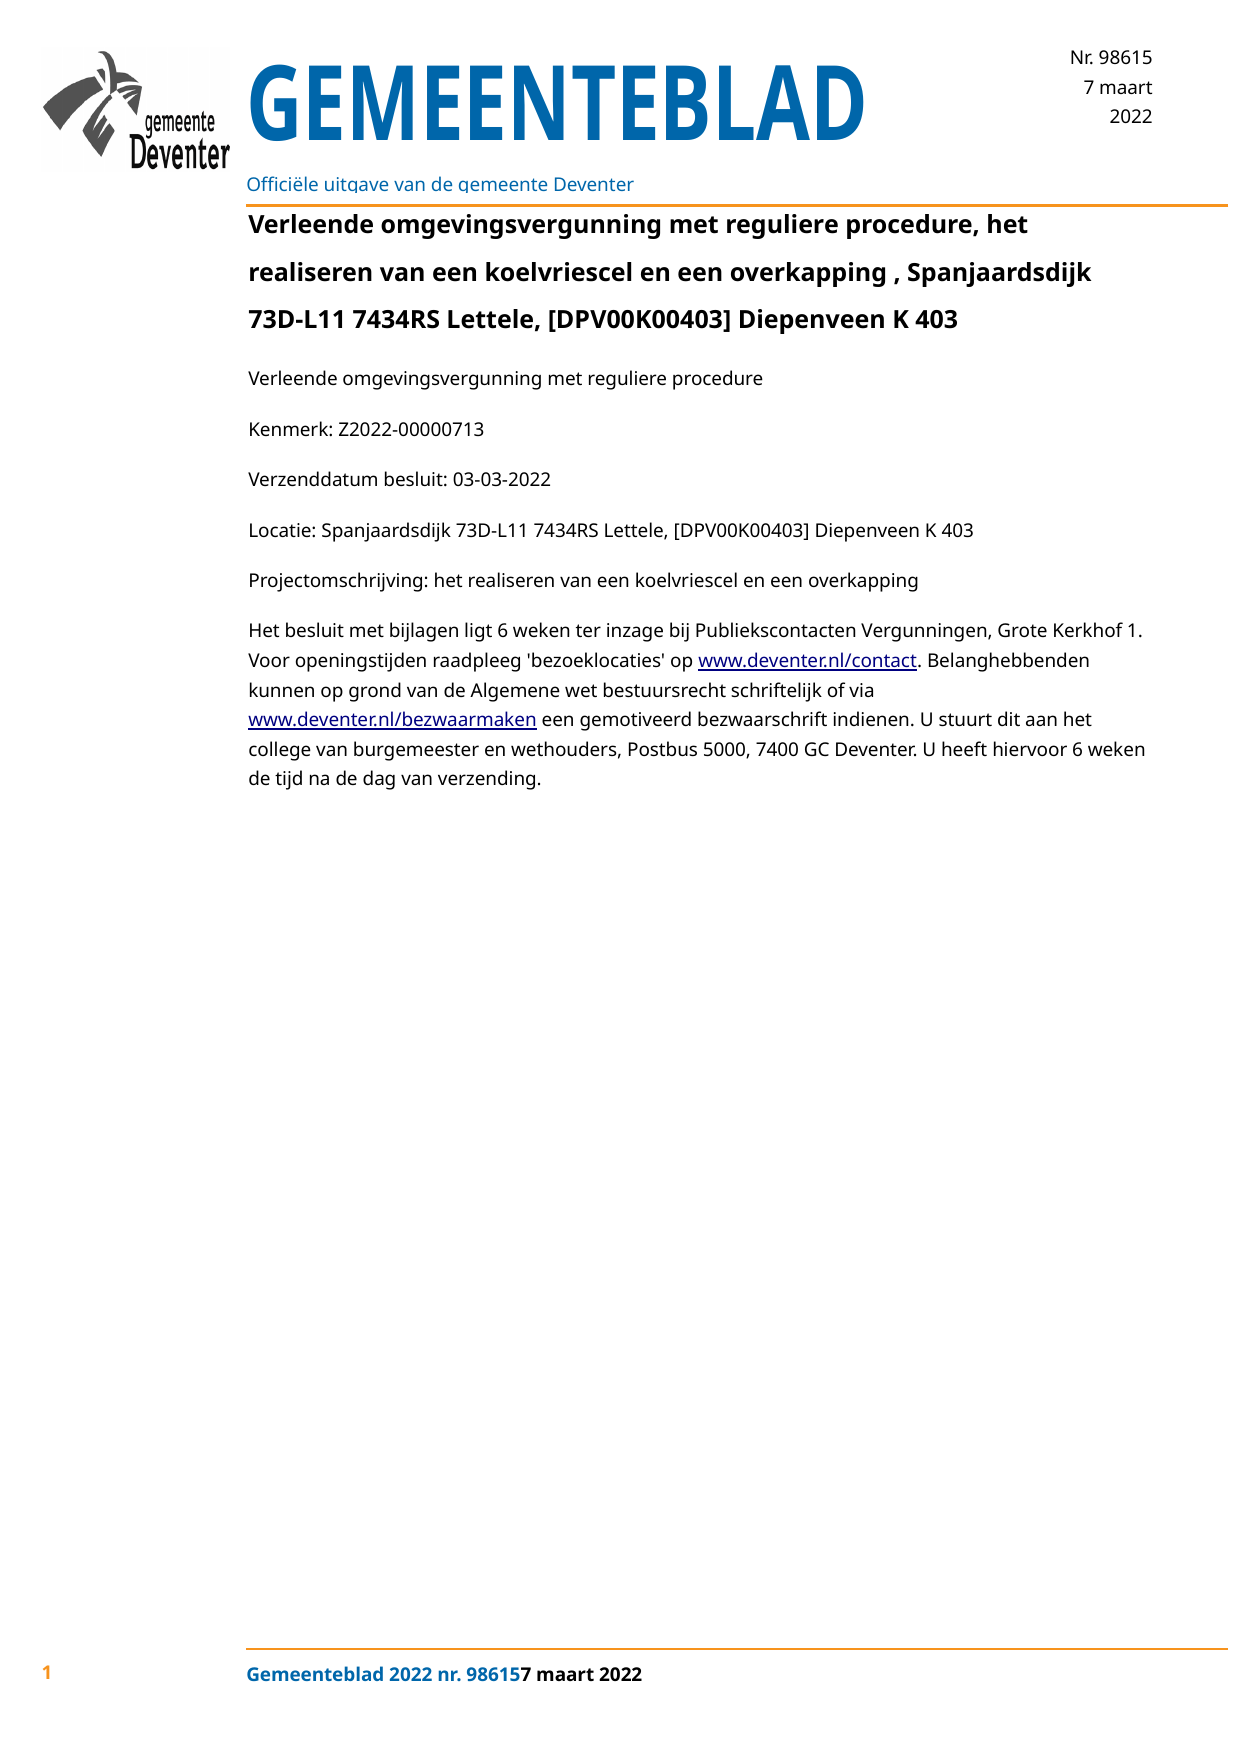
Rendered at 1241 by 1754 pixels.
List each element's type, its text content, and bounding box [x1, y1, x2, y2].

text Verleende omgevingsvergunning met reguliere procedure [248, 366, 1152, 391]
picture [41, 47, 231, 172]
text Locatie: Spanjaardsdijk 73D-L11 7434RS Lettele, [DPV00K00403] Diepenveen K 403 [248, 517, 1152, 542]
text Kenmerk: Z2022-00000713 [248, 416, 1152, 442]
text Projectomschrijving: het realiseren van een koelvriescel en een overkapping [248, 567, 1152, 593]
text Het besluit met bijlagen ligt 6 weken ter inzage bij Publiekscontacten Vergunningen, Grote Kerkhof 1. Voor openingstijden raadpleeg 'bezoeklocaties' op www.deventer.nl/contact. Belanghebbenden kunnen op grond van de Algemene wet bestuursrecht schriftelijk of via www.deventer.nl/bezwaarmaken een gemotiveerd bezwaarschrift indienen. U stuurt dit aan het college van burgemeester en wethouders, Postbus 5000, 7400 GC Deventer. U heeft hiervoor 6 weken de tijd na de dag van verzending. [248, 618, 1152, 791]
text Verzenddatum besluit: 03-03-2022 [248, 466, 1152, 492]
text Verleende omgevingsvergunning met reguliere procedure, het realiseren van een koelvriescel en een overkapping , Spanjaardsdijk 73D-L11 7434RS Lettele, [DPV00K00403] Diepenveen K 403 [248, 207, 1152, 336]
